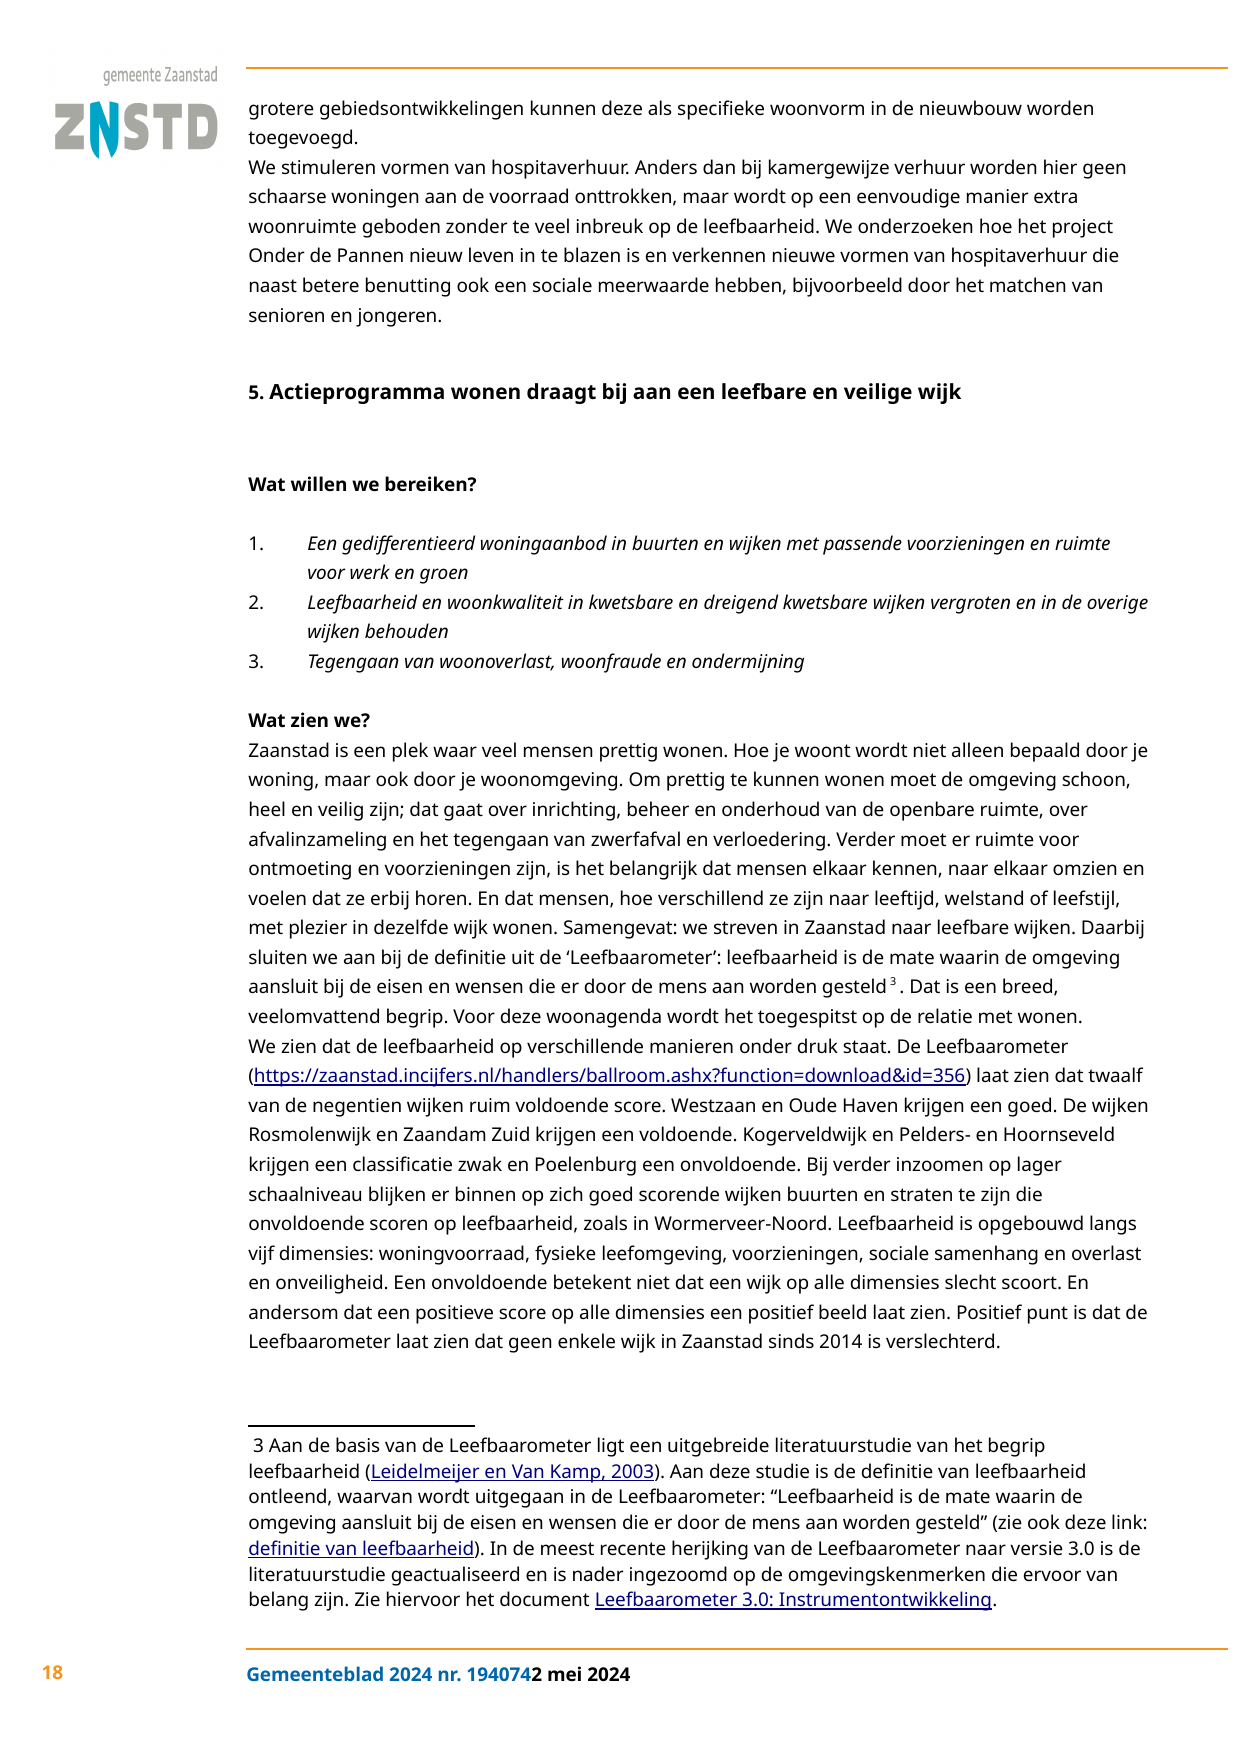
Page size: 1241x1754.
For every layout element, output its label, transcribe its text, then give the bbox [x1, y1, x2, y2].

list Leefbaarheid en woonkwaliteit in kwetsbare en dreigend kwetsbare wijken vergroten en in de overige wijken behouden [248, 589, 1152, 644]
text We zien dat de leefbaarheid op verschillende manieren onder druk staat. De Leefbaarometer (https://zaanstad.incijfers.nl/handlers/ballroom.ashx?function=download&id=356) laat zien dat twaalf van de negentien wijken ruim voldoende score. Westzaan en Oude Haven krijgen een goed. De wijken Rosmolenwijk en Zaandam Zuid krijgen een voldoende. Kogerveldwijk en Pelders- en Hoornseveld krijgen een classificatie zwak en Poelenburg een onvoldoende. Bij verder inzoomen op lager schaalniveau blijken er binnen op zich goed scorende wijken buurten en straten te zijn die onvoldoende scoren op leefbaarheid, zoals in Wormerveer-Noord. Leefbaarheid is opgebouwd langs vijf dimensies: woningvoorraad, fysieke leefomgeving, voorzieningen, sociale samenhang en overlast en onveiligheid. Een onvoldoende betekent niet dat een wijk op alle dimensies slecht scoort. En andersom dat een positieve score op alle dimensies een positief beeld laat zien. Positief punt is dat de Leefbaarometer laat zien dat geen enkele wijk in Zaanstad sinds 2014 is verslechterd. [248, 1033, 1152, 1354]
text We stimuleren vormen van hospitaverhuur. Anders dan bij kamergewijze verhuur worden hier geen schaarse woningen aan de voorraad onttrokken, maar wordt op een eenvoudige manier extra woonruimte geboden zonder te veel inbreuk op de leefbaarheid. We onderzoeken hoe het project Onder de Pannen nieuw leven in te blazen is en verkennen nieuwe vormen van hospitaverhuur die naast betere benutting ook een sociale meerwaarde hebben, bijvoorbeeld door het matchen van senioren en jongeren. [248, 154, 1152, 328]
text Wat zien we? [248, 707, 1152, 733]
text Zaanstad is een plek waar veel mensen prettig wonen. Hoe je woont wordt niet alleen bepaald door je woning, maar ook door je woonomgeving. Om prettig te kunnen wonen moet de omgeving schoon, heel en veilig zijn; dat gaat over inrichting, beheer en onderhoud van de openbare ruimte, over afvalinzameling en het tegengaan van zwerfafval en verloedering. Verder moet er ruimte voor ontmoeting en voorzieningen zijn, is het belangrijk dat mensen elkaar kennen, naar elkaar omzien en voelen dat ze erbij horen. En dat mensen, hoe verschillend ze zijn naar leeftijd, welstand of leefstijl, met plezier in dezelfde wijk wonen. Samengevat: we streven in Zaanstad naar leefbare wijken. Daarbij sluiten we aan bij de definitie uit de ‘Leefbaarometer’: leefbaarheid is de mate waarin de omgeving aansluit bij de eisen en wensen die er door de mens aan worden gesteld. Dat is een breed, veelomvattend begrip. Voor deze woonagenda wordt het toegespitst op de relatie met wonen. [248, 737, 1152, 1029]
picture [41, 47, 231, 172]
list Tegengaan van woonoverlast, woonfraude en ondermijning [248, 648, 1152, 674]
text Wat willen we bereiken? [248, 471, 1152, 497]
list Een gedifferentieerd woningaanbod in buurten en wijken met passende voorzieningen en ruimte voor werk en groen [248, 530, 1152, 585]
text Aan de basis van de Leefbaarometer ligt een uitgebreide literatuurstudie van het begrip leefbaarheid (Leidelmeijer en Van Kamp, 2003). Aan deze studie is de definitie van leefbaarheid ontleend, waarvan wordt uitgegaan in de Leefbaarometer: “Leefbaarheid is de mate waarin de omgeving aansluit bij de eisen en wensen die er door de mens aan worden gesteld” (zie ook deze link: definitie van leefbaarheid). In de meest recente herijking van de Leefbaarometer naar versie 3.0 is de literatuurstudie geactualiseerd en is nader ingezoomd op de omgevingskenmerken die ervoor van belang zijn. Zie hiervoor het document Leefbaarometer 3.0: Instrumentontwikkeling. [248, 1432, 1152, 1612]
text grotere gebiedsontwikkelingen kunnen deze als specifieke woonvorm in de nieuwbouw worden toegevoegd. [248, 95, 1152, 150]
text 5. Actieprogramma wonen draagt bij aan een leefbare en veilige wijk [248, 377, 1152, 406]
